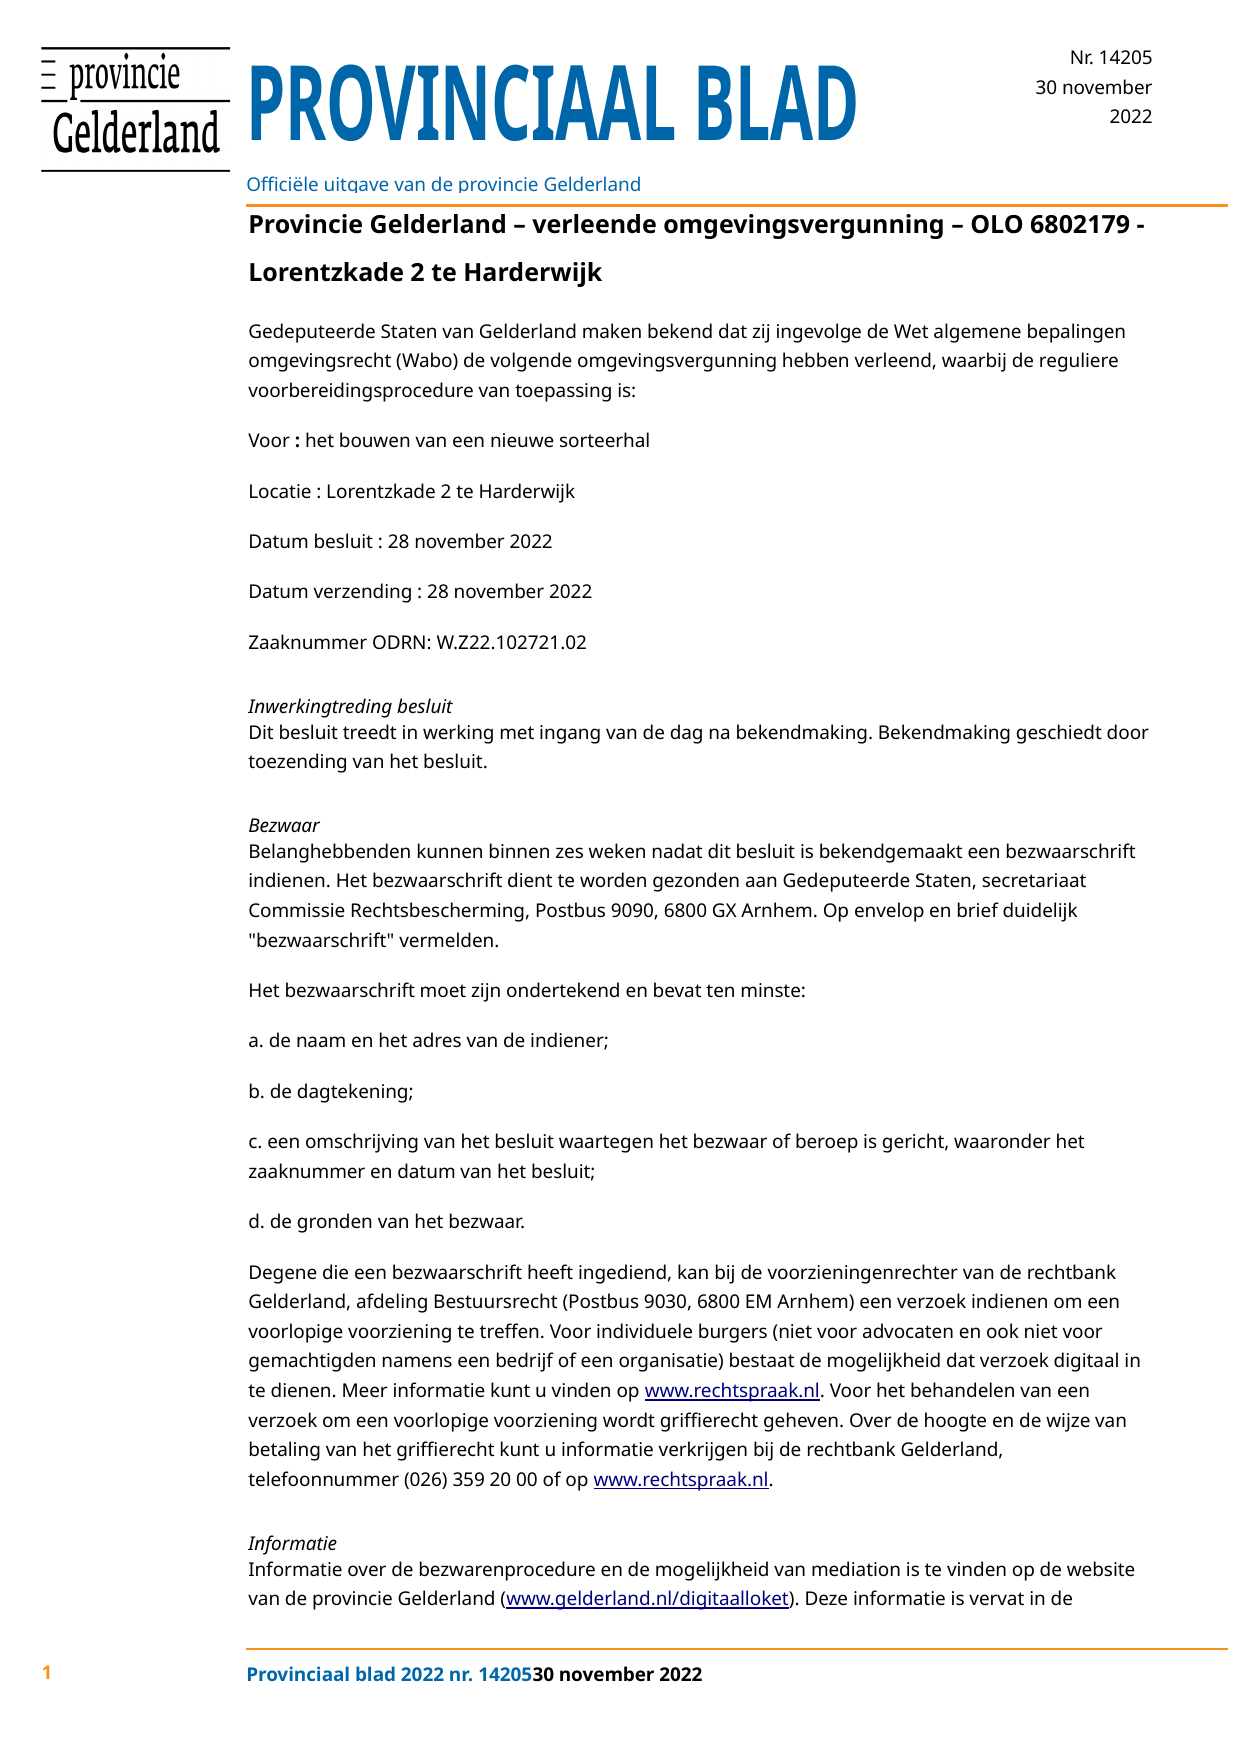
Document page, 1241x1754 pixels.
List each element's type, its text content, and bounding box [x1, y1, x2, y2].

text Degene die een bezwaarschrift heeft ingediend, kan bij de voorzieningenrechter van de rechtbank Gelderland, afdeling Bestuursrecht (Postbus 9030, 6800 EM Arnhem) een verzoek indienen om een voorlopige voorziening te treffen. Voor individuele burgers (niet voor advocaten en ook niet voor gemachtigden namens een bedrijf of een organisatie) bestaat de mogelijkheid dat verzoek digitaal in te dienen. Meer informatie kunt u vinden op www.rechtspraak.nl. Voor het behandelen van een verzoek om een voorlopige voorziening wordt griffierecht geheven. Over de hoogte en de wijze van betaling van het griffierecht kunt u informatie verkrijgen bij de rechtbank Gelderland, telefoonnummer (026) 359 20 00 of op www.rechtspraak.nl. [248, 1259, 1152, 1492]
text Provincie Gelderland – verleende omgevingsvergunning – OLO 6802179 - Lorentzkade 2 te Harderwijk [248, 207, 1152, 288]
text d. de gronden van het bezwaar. [248, 1208, 1152, 1234]
text Zaaknummer ODRN: W.Z22.102721.02 [248, 629, 1152, 655]
text Belanghebbenden kunnen binnen zes weken nadat dit besluit is bekendgemaakt een bezwaarschrift indienen. Het bezwaarschrift dient te worden gezonden aan Gedeputeerde Staten, secretariaat Commissie Rechtsbescherming, Postbus 9090, 6800 GX Arnhem. Op envelop en brief duidelijk "bezwaarschrift" vermelden. [248, 838, 1152, 953]
text Locatie : Lorentzkade 2 te Harderwijk [248, 478, 1152, 504]
text Het bezwaarschrift moet zijn ondertekend en bevat ten minste: [248, 977, 1152, 1003]
picture [41, 47, 231, 172]
text c. een omschrijving van het besluit waartegen het bezwaar of beroep is gericht, waaronder het zaaknummer en datum van het besluit; [248, 1128, 1152, 1184]
text Voor : het bouwen van een nieuwe sorteerhal [248, 427, 1152, 453]
text a. de naam en het adres van de indiener; [248, 1028, 1152, 1053]
text Datum verzending : 28 november 2022 [248, 579, 1152, 604]
text Dit besluit treedt in werking met ingang van de dag na bekendmaking. Bekendmaking geschiedt door toezending van het besluit. [248, 719, 1152, 774]
text Inwerkingtreding besluit [248, 693, 1152, 719]
text Datum besluit : 28 november 2022 [248, 528, 1152, 554]
text Bezwaar [248, 812, 1152, 838]
text Informatie [248, 1530, 1152, 1556]
text Gedeputeerde Staten van Gelderland maken bekend dat zij ingevolge de Wet algemene bepalingen omgevingsrecht (Wabo) de volgende omgevingsvergunning hebben verleend, waarbij de reguliere voorbereidingsprocedure van toepassing is: [248, 318, 1152, 403]
text b. de dagtekening; [248, 1078, 1152, 1104]
text Informatie over de bezwarenprocedure en de mogelijkheid van mediation is te vinden op de website van de provincie Gelderland (www.gelderland.nl/digitaalloket). Deze informatie is vervat in de [248, 1556, 1152, 1611]
